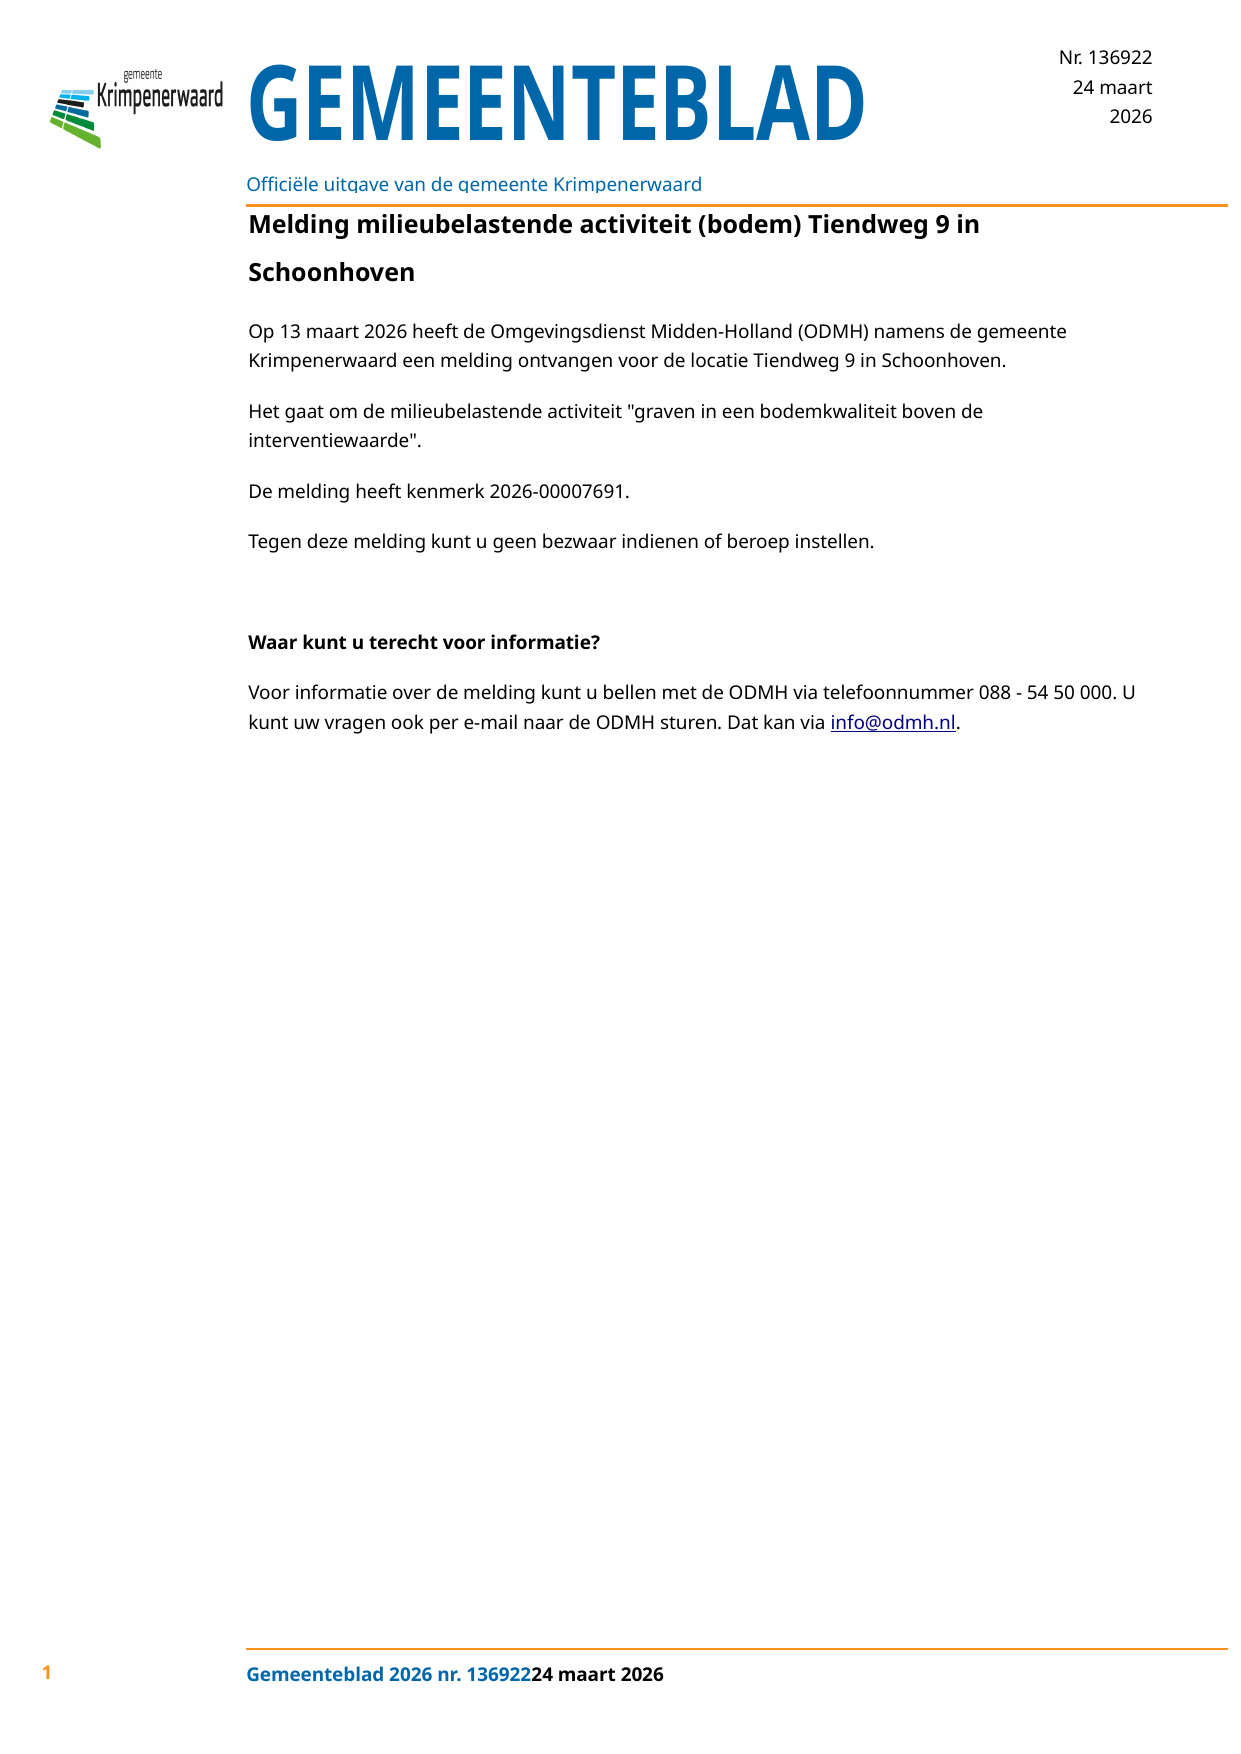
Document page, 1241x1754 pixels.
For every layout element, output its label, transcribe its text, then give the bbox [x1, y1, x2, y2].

text Op 13 maart 2026 heeft de Omgevingsdienst Midden-Holland (ODMH) namens de gemeente Krimpenerwaard een melding ontvangen voor de locatie Tiendweg 9 in Schoonhoven. [248, 318, 1152, 373]
text Het gaat om de milieubelastende activiteit "graven in een bodemkwaliteit boven de interventiewaarde". [248, 398, 1152, 453]
text Melding milieubelastende activiteit (bodem) Tiendweg 9 in Schoonhoven [248, 207, 1152, 288]
text Tegen deze melding kunt u geen bezwaar indienen of beroep instellen. [248, 528, 1152, 554]
text Waar kunt u terecht voor informatie? [248, 629, 1152, 655]
text Voor informatie over de melding kunt u bellen met de ODMH via telefoonnummer 088 - 54 50 000. U kunt uw vragen ook per e-mail naar de ODMH sturen. Dat kan via info@odmh.nl. [248, 679, 1152, 735]
picture [41, 47, 231, 172]
text De melding heeft kenmerk 2026-00007691. [248, 478, 1152, 504]
